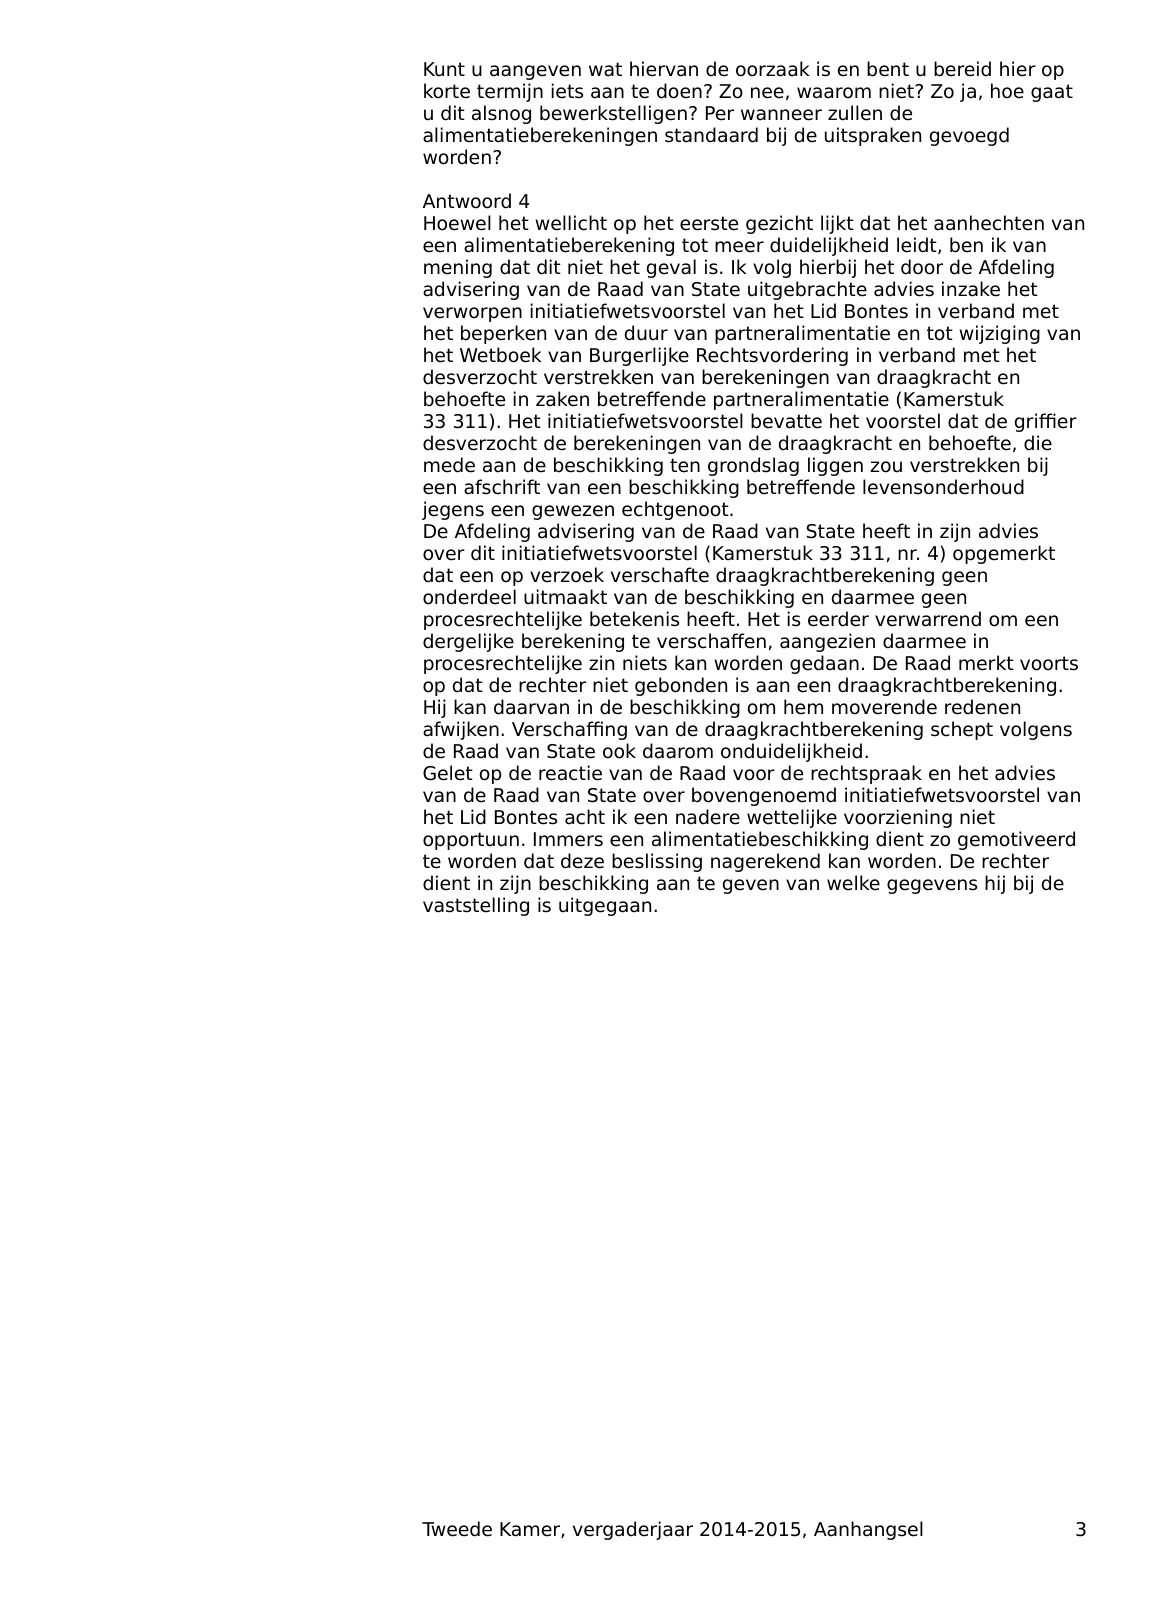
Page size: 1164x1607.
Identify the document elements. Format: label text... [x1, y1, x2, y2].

text Kunt u aangeven wat hiervan de oorzaak is en bent u bereid hier op korte termijn iets aan te doen? Zo nee, waarom niet? Zo ja, hoe gaat u dit alsnog bewerkstelligen? Per wanneer zullen de alimentatieberekeningen standaard bij de uitspraken gevoegd worden? [422, 59, 1087, 169]
text Hoewel het wellicht op het eerste gezicht lijkt dat het aanhechten van een alimentatieberekening tot meer duidelijkheid leidt, ben ik van mening dat dit niet het geval is. Ik volg hierbij het door de Afdeling advisering van de Raad van State uitgebrachte advies inzake het verworpen initiatiefwetsvoorstel van het Lid Bontes in verband met het beperken van de duur van partneralimentatie en tot wijziging van het Wetboek van Burgerlijke Rechtsvordering in verband met het desverzocht verstrekken van berekeningen van draagkracht en behoefte in zaken betreffende partneralimentatie (Kamerstuk 33 311). Het initiatiefwetsvoorstel bevatte het voorstel dat de griffier desverzocht de berekeningen van de draagkracht en behoefte, die mede aan de beschikking ten grondslag liggen zou verstrekken bij een afschrift van een beschikking betreffende levensonderhoud jegens een gewezen echtgenoot. [422, 213, 1087, 521]
text Antwoord 4 [422, 191, 1087, 213]
text De Afdeling advisering van de Raad van State heeft in zijn advies over dit initiatiefwetsvoorstel (Kamerstuk 33 311, nr. 4) opgemerkt dat een op verzoek verschafte draagkrachtberekening geen onderdeel uitmaakt van de beschikking en daarmee geen procesrechtelijke betekenis heeft. Het is eerder verwarrend om een dergelijke berekening te verschaffen, aangezien daarmee in procesrechtelijke zin niets kan worden gedaan. De Raad merkt voorts op dat de rechter niet gebonden is aan een draagkrachtberekening. Hij kan daarvan in de beschikking om hem moverende redenen afwijken. Verschaffing van de draagkrachtberekening schept volgens de Raad van State ook daarom onduidelijkheid. [422, 521, 1087, 763]
text Gelet op de reactie van de Raad voor de rechtspraak en het advies van de Raad van State over bovengenoemd initiatiefwetsvoorstel van het Lid Bontes acht ik een nadere wettelijke voorziening niet opportuun. Immers een alimentatiebeschikking dient zo gemotiveerd te worden dat deze beslissing nagerekend kan worden. De rechter dient in zijn beschikking aan te geven van welke gegevens hij bij de vaststelling is uitgegaan. [422, 763, 1087, 916]
